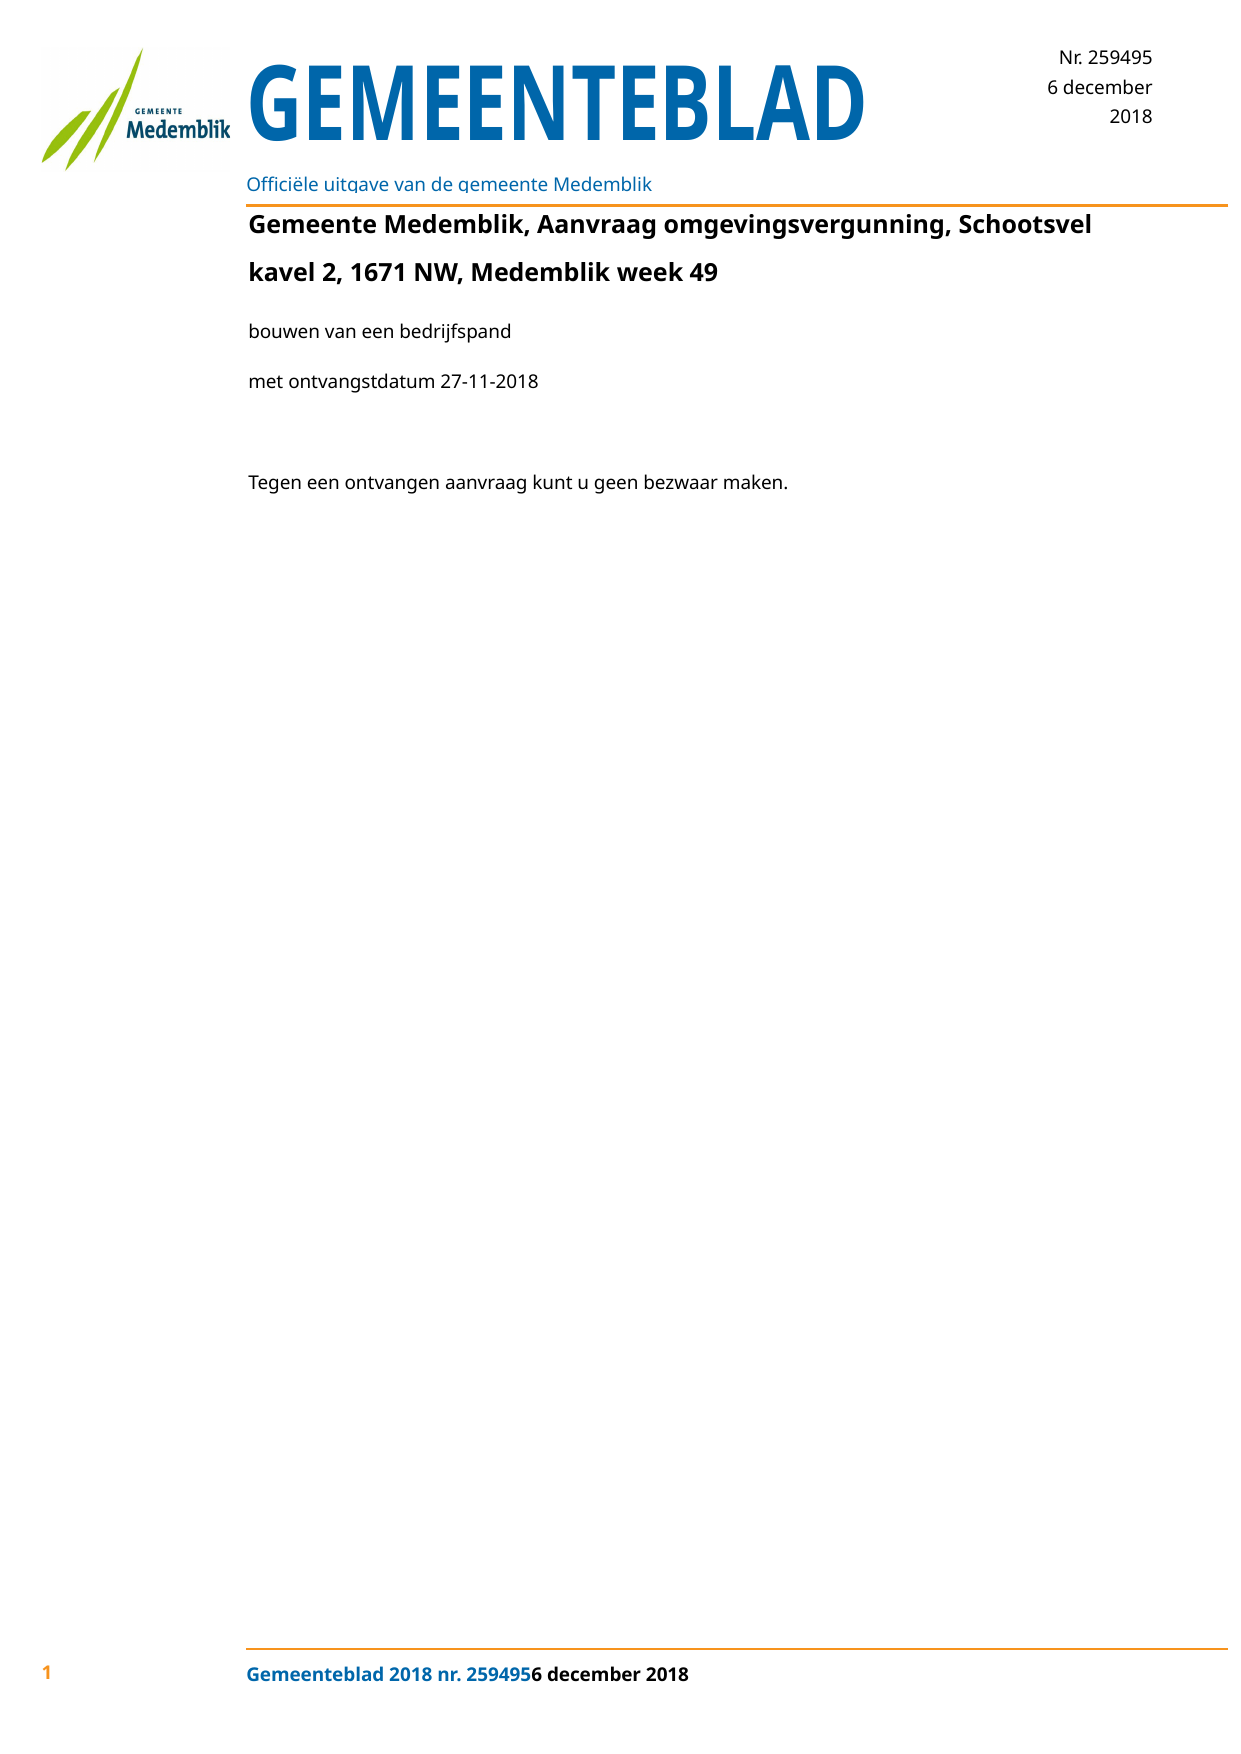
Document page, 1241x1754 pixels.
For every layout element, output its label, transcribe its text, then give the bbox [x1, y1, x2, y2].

text Gemeente Medemblik, Aanvraag omgevingsvergunning, Schootsvel kavel 2, 1671 NW, Medemblik week 49 [248, 207, 1152, 288]
text bouwen van een bedrijfspand [248, 318, 1152, 344]
picture [41, 47, 231, 172]
text met ontvangstdatum 27-11-2018 [248, 368, 1152, 394]
text Tegen een ontvangen aanvraag kunt u geen bezwaar maken. [248, 469, 1152, 495]
